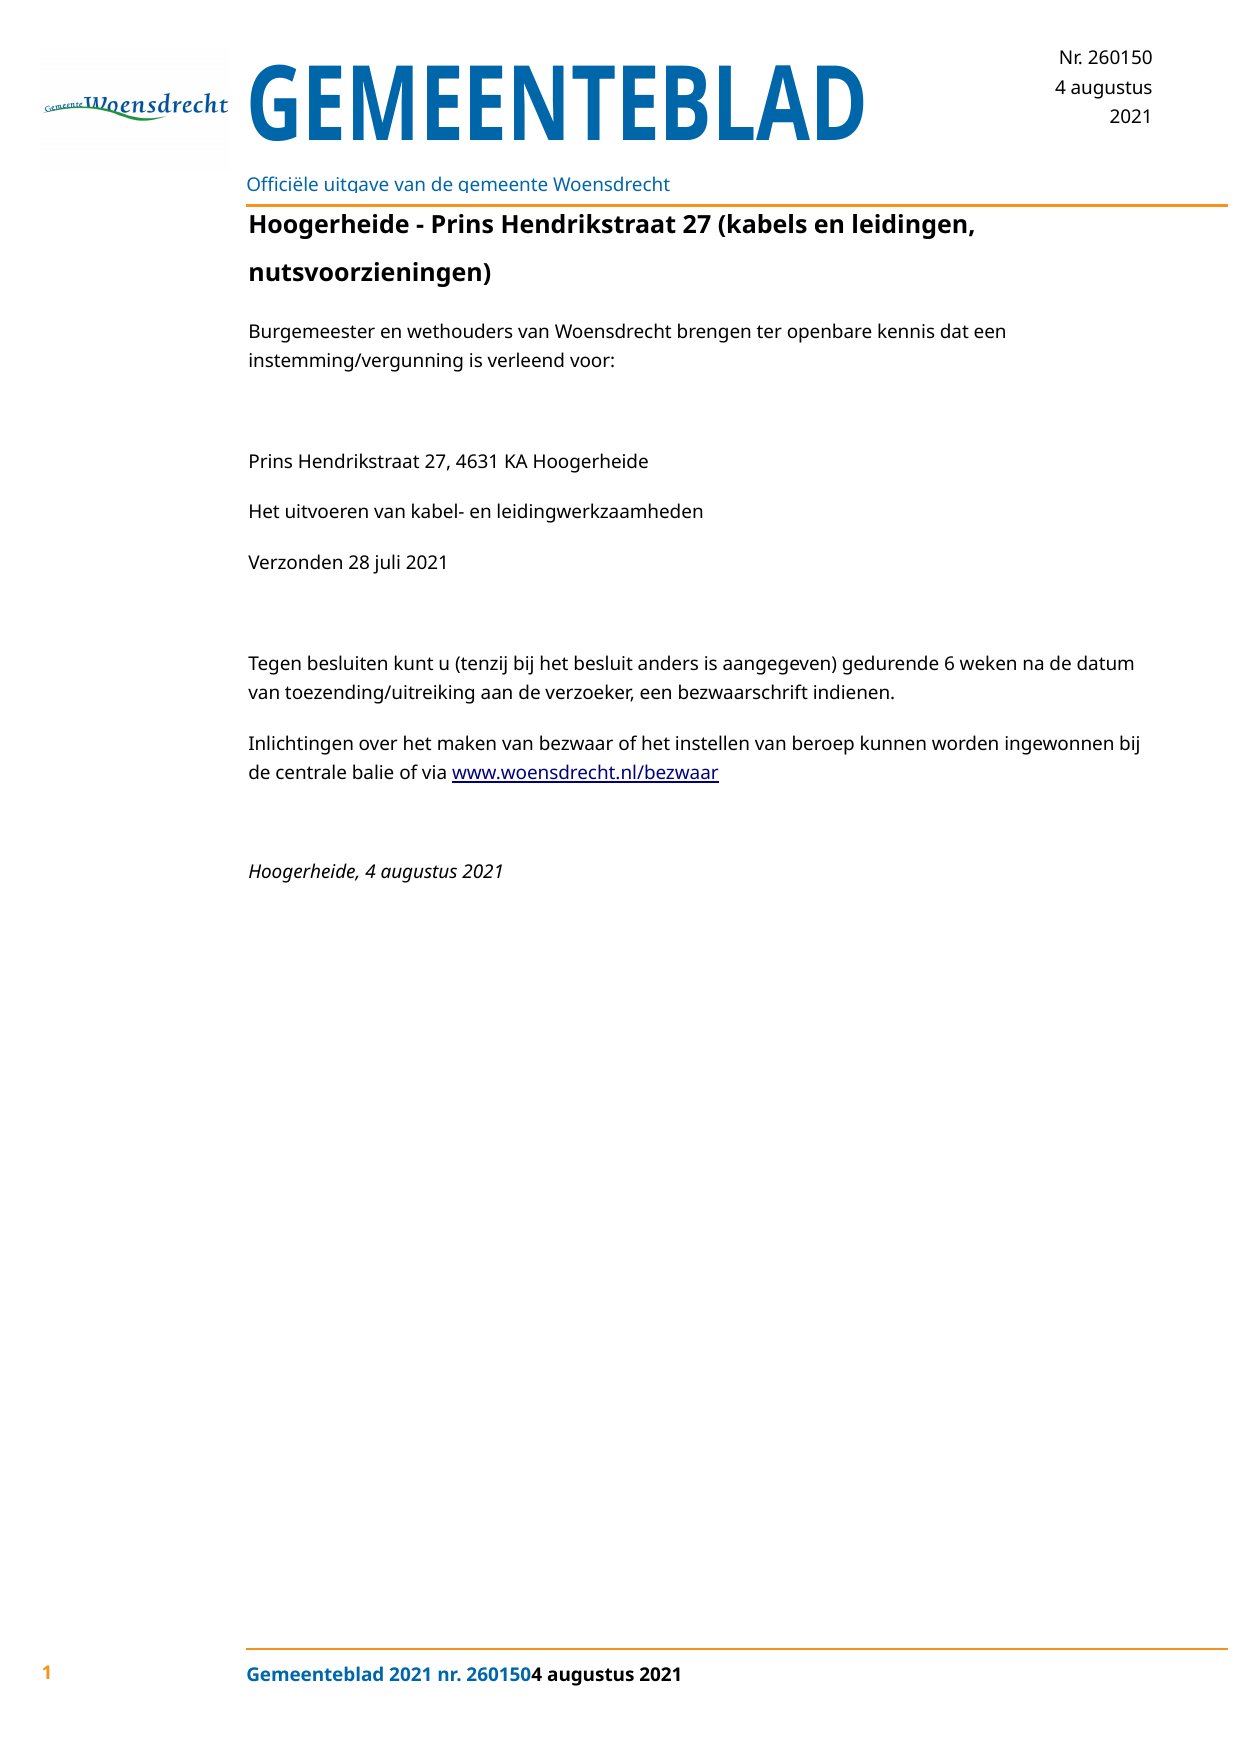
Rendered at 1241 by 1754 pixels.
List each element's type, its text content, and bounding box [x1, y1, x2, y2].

text Tegen besluiten kunt u (tenzij bij het besluit anders is aangegeven) gedurende 6 weken na de datum van toezending/uitreiking aan de verzoeker, een bezwaarschrift indienen. [248, 650, 1152, 705]
text Inlichtingen over het maken van bezwaar of het instellen van beroep kunnen worden ingewonnen bij de centrale balie of via www.woensdrecht.nl/bezwaar [248, 730, 1152, 785]
text Hoogerheide - Prins Hendrikstraat 27 (kabels en leidingen, nutsvoorzieningen) [248, 207, 1152, 288]
text Burgemeester en wethouders van Woensdrecht brengen ter openbare kennis dat een instemming/vergunning is verleend voor: [248, 318, 1152, 373]
text Prins Hendrikstraat 27, 4631 KA Hoogerheide [248, 448, 1152, 474]
text Hoogerheide, 4 augustus 2021 [248, 858, 1152, 883]
text Het uitvoeren van kabel- en leidingwerkzaamheden [248, 499, 1152, 524]
picture [41, 47, 231, 172]
text Verzonden 28 juli 2021 [248, 549, 1152, 575]
